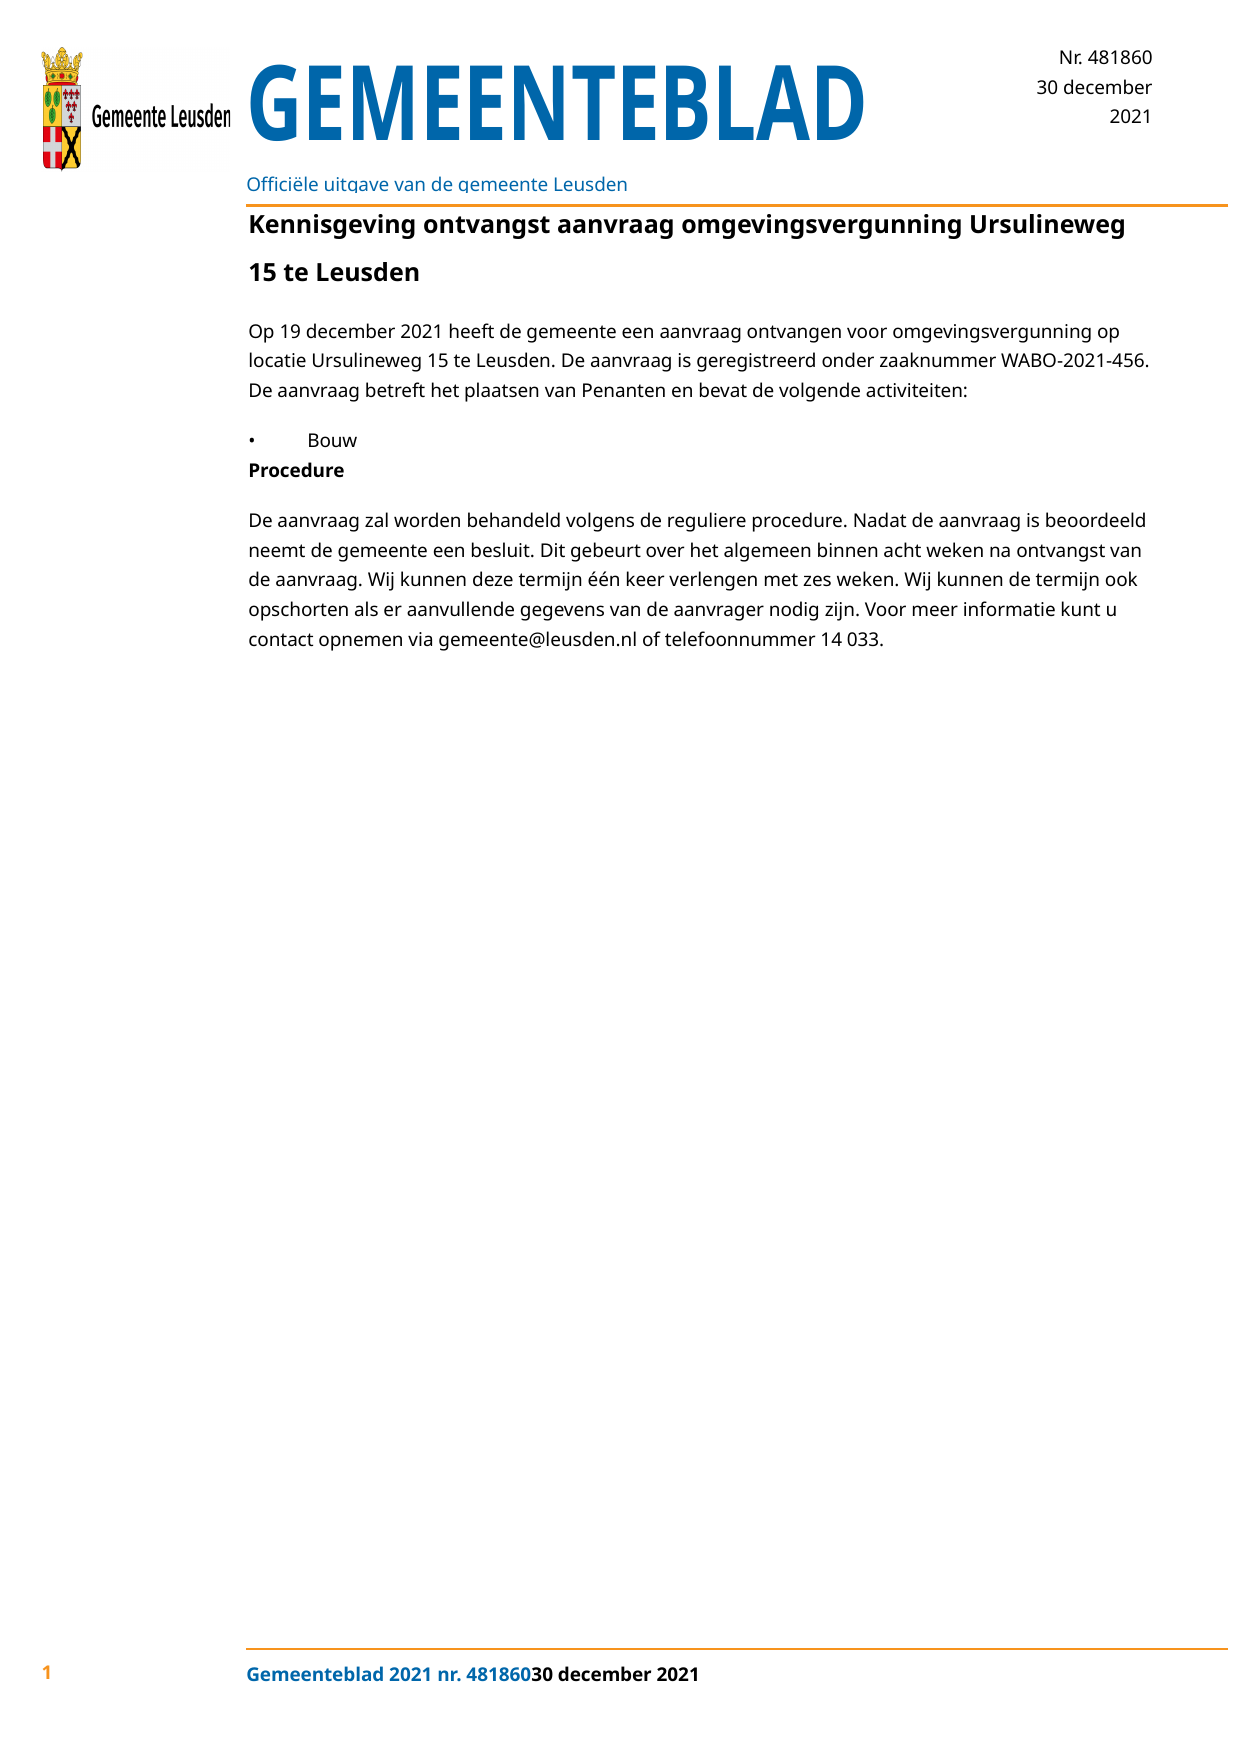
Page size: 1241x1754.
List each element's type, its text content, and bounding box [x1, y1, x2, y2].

picture [41, 47, 231, 172]
text Op 19 december 2021 heeft de gemeente een aanvraag ontvangen voor omgevingsvergunning op locatie Ursulineweg 15 te Leusden. De aanvraag is geregistreerd onder zaaknummer WABO-2021-456. De aanvraag betreft het plaatsen van Penanten en bevat de volgende activiteiten: [248, 318, 1152, 403]
text Procedure [248, 457, 1152, 483]
text Kennisgeving ontvangst aanvraag omgevingsvergunning Ursulineweg 15 te Leusden [248, 207, 1152, 288]
list Bouw [248, 427, 1152, 453]
text De aanvraag zal worden behandeld volgens de reguliere procedure. Nadat de aanvraag is beoordeeld neemt de gemeente een besluit. Dit gebeurt over het algemeen binnen acht weken na ontvangst van de aanvraag. Wij kunnen deze termijn één keer verlengen met zes weken. Wij kunnen de termijn ook opschorten als er aanvullende gegevens van de aanvrager nodig zijn. Voor meer informatie kunt u contact opnemen via gemeente@leusden.nl of telefoonnummer 14 033. [248, 507, 1152, 652]
